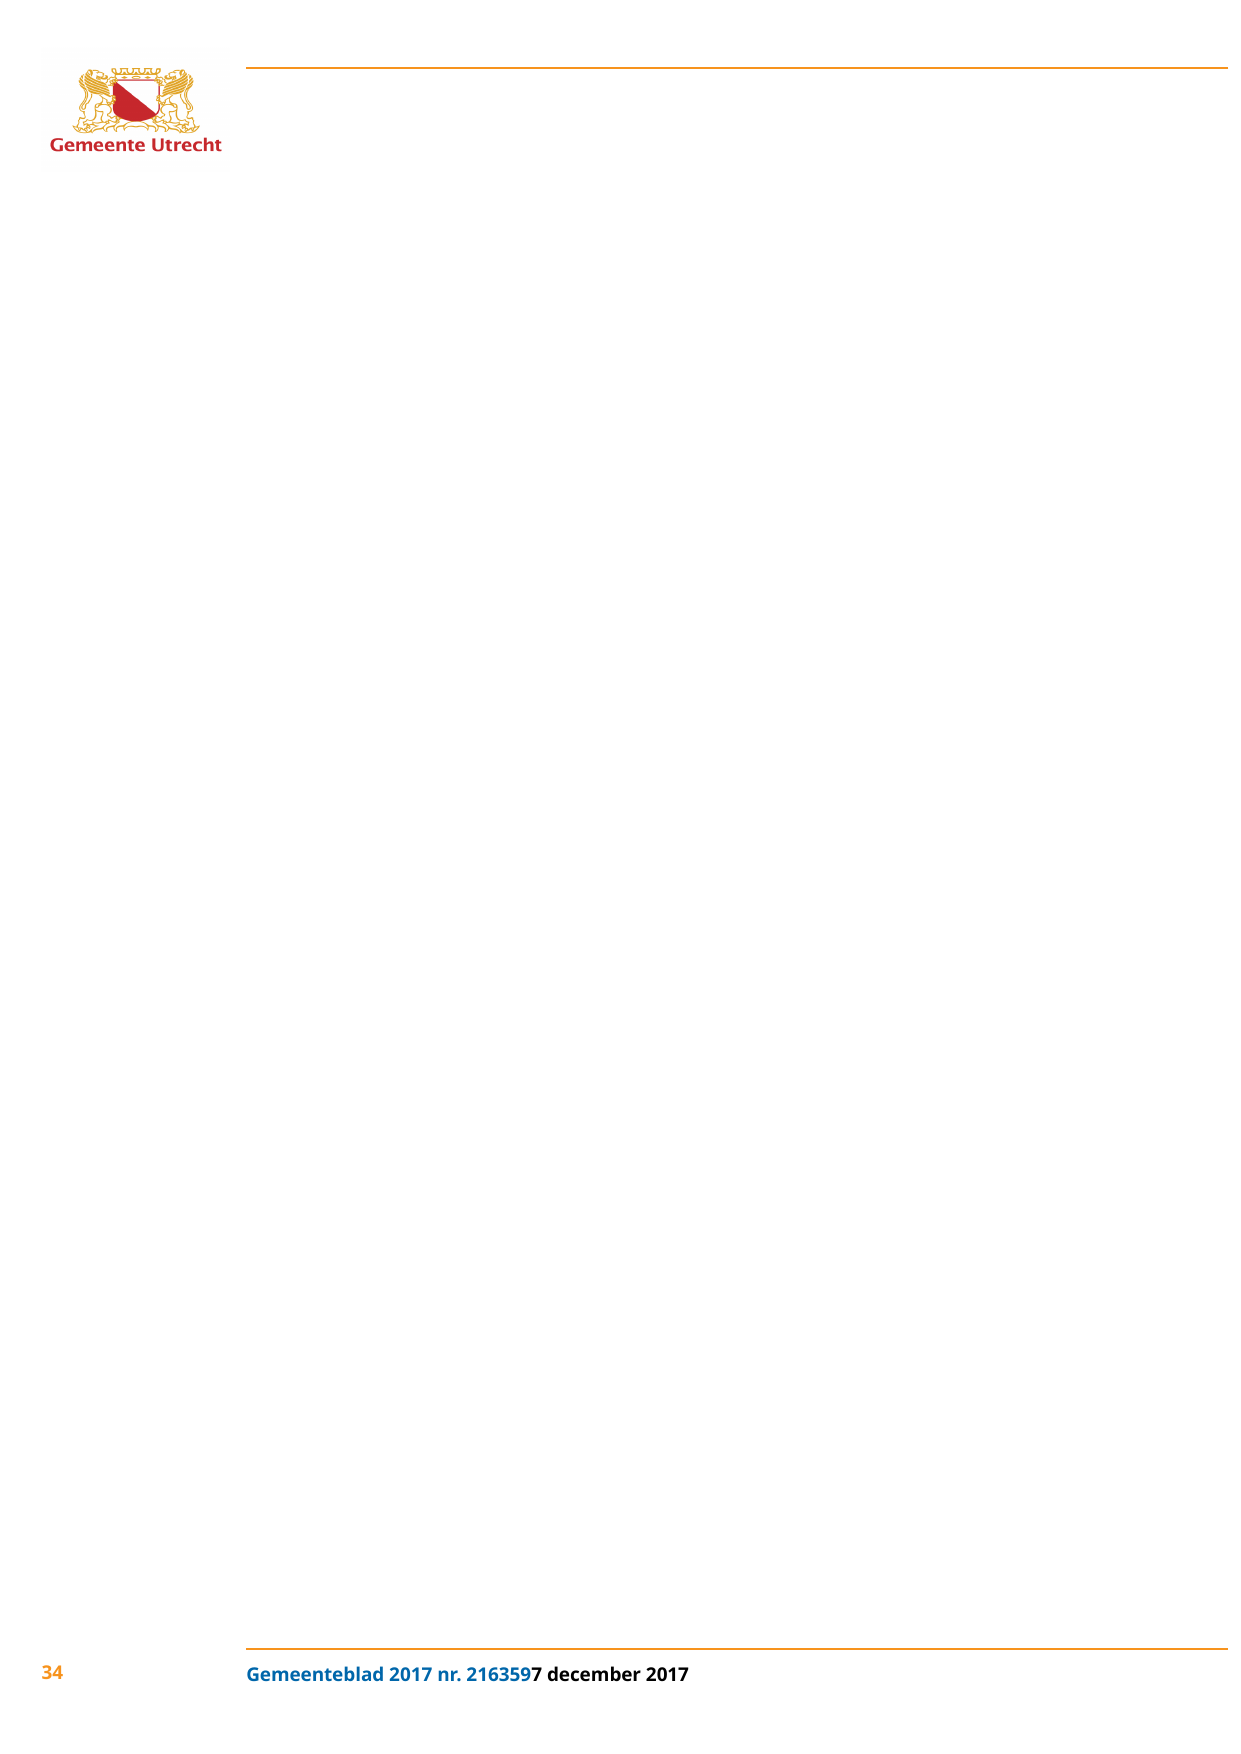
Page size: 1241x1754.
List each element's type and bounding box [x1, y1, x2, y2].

picture [41, 47, 231, 172]
